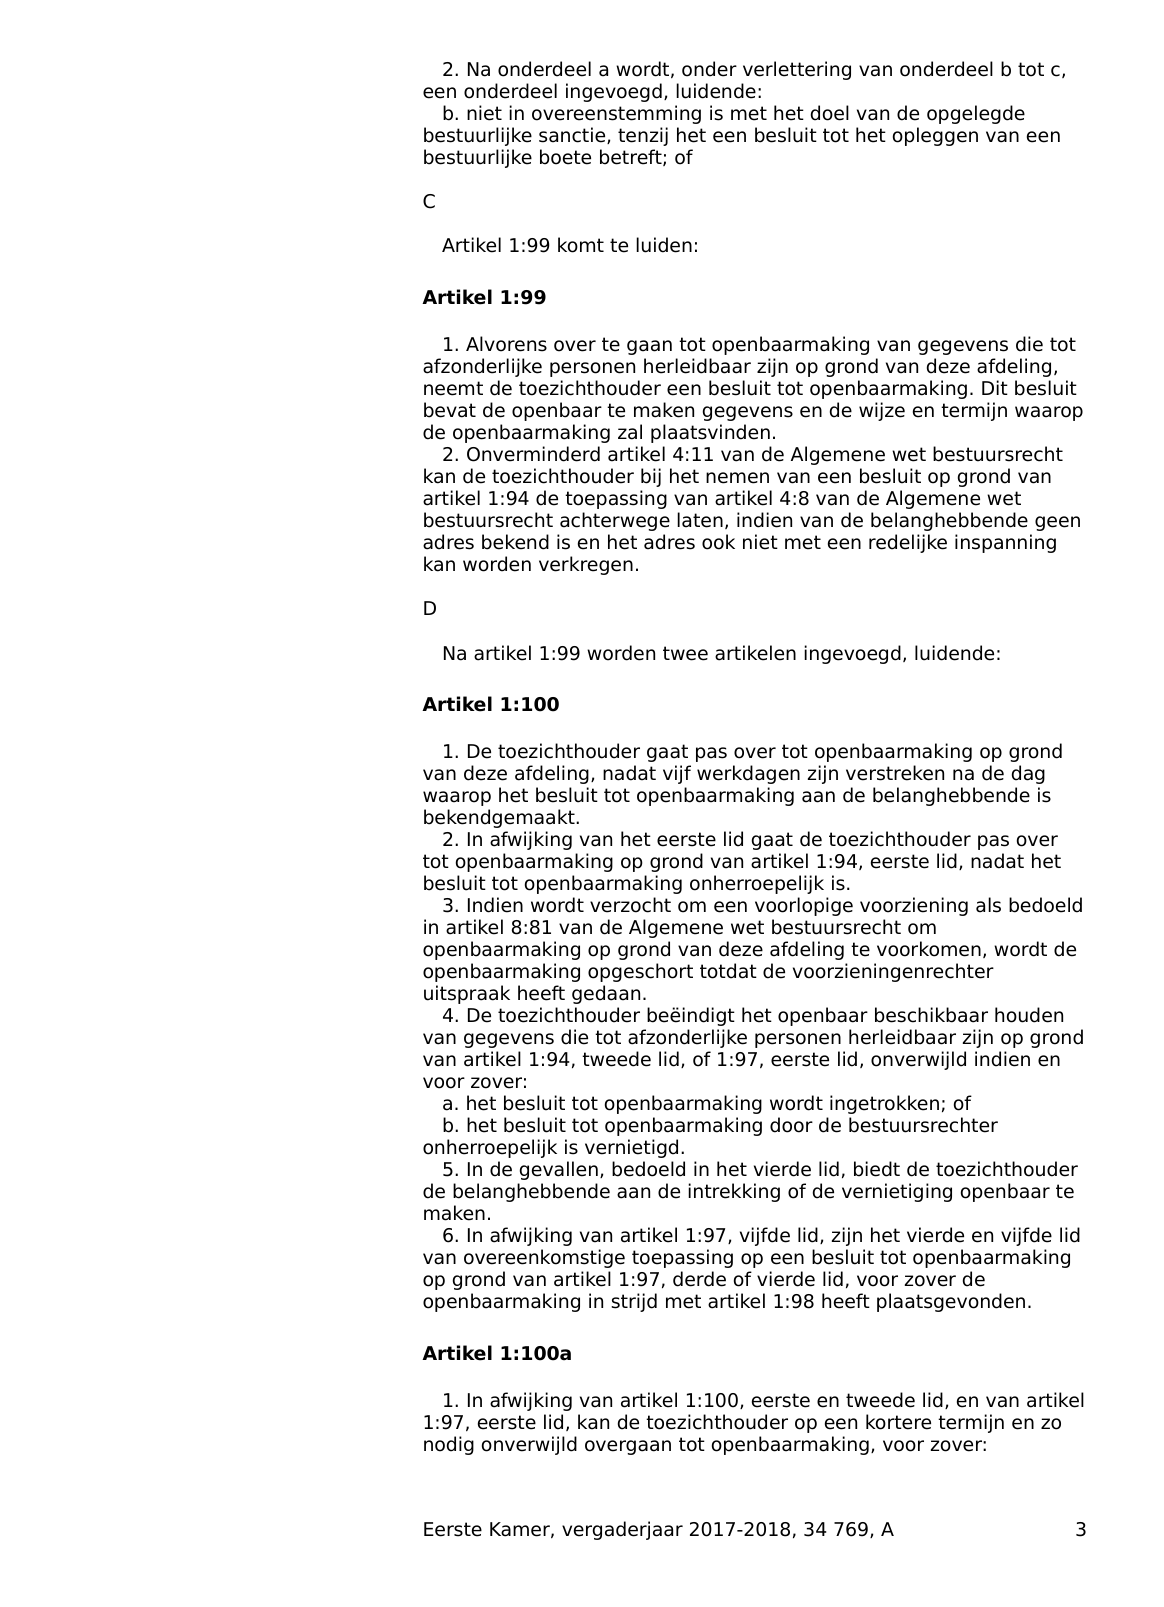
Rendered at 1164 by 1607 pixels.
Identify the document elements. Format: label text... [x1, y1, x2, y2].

text 6. In afwijking van artikel 1:97, vijfde lid, zijn het vierde en vijfde lid van overeenkomstige toepassing op een besluit tot openbaarmaking op grond van artikel 1:97, derde of vierde lid, voor zover de openbaarmaking in strijd met artikel 1:98 heeft plaatsgevonden. [422, 1225, 1087, 1313]
text 1. De toezichthouder gaat pas over tot openbaarmaking op grond van deze afdeling, nadat vijf werkdagen zijn verstreken na de dag waarop het besluit tot openbaarmaking aan de belanghebbende is bekendgemaakt. [422, 741, 1087, 829]
text 2. Na onderdeel a wordt, onder verlettering van onderdeel b tot c, een onderdeel ingevoegd, luidende: [422, 59, 1087, 103]
text b. het besluit tot openbaarmaking door de bestuursrechter onherroepelijk is vernietigd. [422, 1115, 1087, 1159]
text D [422, 598, 1087, 620]
text C [422, 191, 1087, 213]
text Na artikel 1:99 worden twee artikelen ingevoegd, luidende: [422, 642, 1087, 664]
subtitle Artikel 1:100 [422, 694, 1087, 716]
subtitle Artikel 1:99 [422, 287, 1087, 309]
subtitle Artikel 1:100a [422, 1343, 1087, 1365]
text 3. Indien wordt verzocht om een voorlopige voorziening als bedoeld in artikel 8:81 van de Algemene wet bestuursrecht om openbaarmaking op grond van deze afdeling te voorkomen, wordt de openbaarmaking opgeschort totdat de voorzieningenrechter uitspraak heeft gedaan. [422, 895, 1087, 1005]
text 5. In de gevallen, bedoeld in het vierde lid, biedt de toezichthouder de belanghebbende aan de intrekking of de vernietiging openbaar te maken. [422, 1159, 1087, 1225]
text 2. Onverminderd artikel 4:11 van de Algemene wet bestuursrecht kan de toezichthouder bij het nemen van een besluit op grond van artikel 1:94 de toepassing van artikel 4:8 van de Algemene wet bestuursrecht achterwege laten, indien van de belanghebbende geen adres bekend is en het adres ook niet met een redelijke inspanning kan worden verkregen. [422, 444, 1087, 576]
text b. niet in overeenstemming is met het doel van de opgelegde bestuurlijke sanctie, tenzij het een besluit tot het opleggen van een bestuurlijke boete betreft; of [422, 103, 1087, 169]
text 2. In afwijking van het eerste lid gaat de toezichthouder pas over tot openbaarmaking op grond van artikel 1:94, eerste lid, nadat het besluit tot openbaarmaking onherroepelijk is. [422, 829, 1087, 895]
text Artikel 1:99 komt te luiden: [422, 235, 1087, 257]
text 1. In afwijking van artikel 1:100, eerste en tweede lid, en van artikel 1:97, eerste lid, kan de toezichthouder op een kortere termijn en zo nodig onverwijld overgaan tot openbaarmaking, voor zover: [422, 1390, 1087, 1456]
text a. het besluit tot openbaarmaking wordt ingetrokken; of [422, 1093, 1087, 1115]
text 4. De toezichthouder beëindigt het openbaar beschikbaar houden van gegevens die tot afzonderlijke personen herleidbaar zijn op grond van artikel 1:94, tweede lid, of 1:97, eerste lid, onverwijld indien en voor zover: [422, 1005, 1087, 1093]
text 1. Alvorens over te gaan tot openbaarmaking van gegevens die tot afzonderlijke personen herleidbaar zijn op grond van deze afdeling, neemt de toezichthouder een besluit tot openbaarmaking. Dit besluit bevat de openbaar te maken gegevens en de wijze en termijn waarop de openbaarmaking zal plaatsvinden. [422, 334, 1087, 444]
